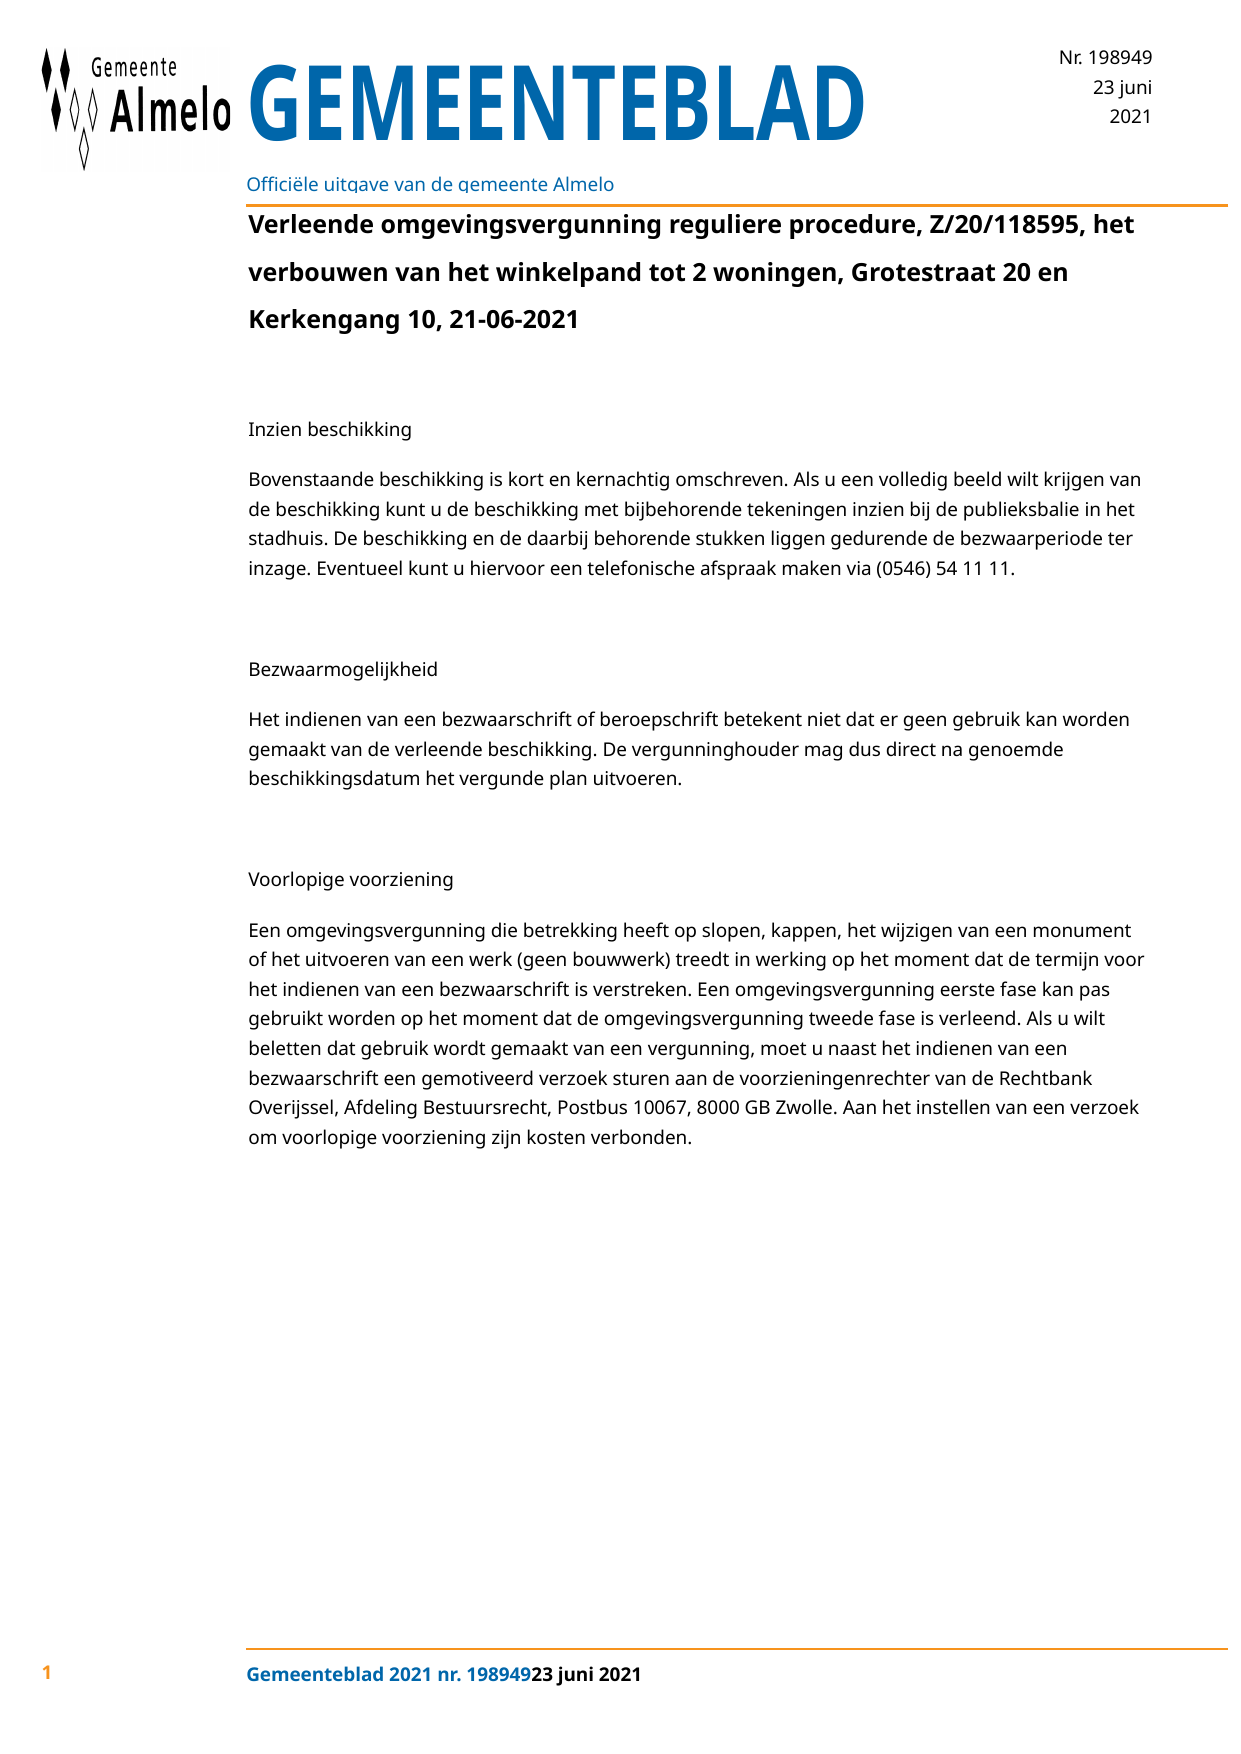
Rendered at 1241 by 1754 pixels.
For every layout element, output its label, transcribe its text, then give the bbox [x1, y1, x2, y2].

text Inzien beschikking [248, 416, 1152, 442]
text Voorlopige voorziening [248, 866, 1152, 892]
text Bezwaarmogelijkheid [248, 656, 1152, 682]
text Bovenstaande beschikking is kort en kernachtig omschreven. Als u een volledig beeld wilt krijgen van de beschikking kunt u de beschikking met bijbehorende tekeningen inzien bij de publieksbalie in het stadhuis. De beschikking en de daarbij behorende stukken liggen gedurende de bezwaarperiode ter inzage. Eventueel kunt u hiervoor een telefonische afspraak maken via (0546) 54 11 11. [248, 466, 1152, 581]
text Verleende omgevingsvergunning reguliere procedure, Z/20/118595, het verbouwen van het winkelpand tot 2 woningen, Grotestraat 20 en Kerkengang 10, 21-06-2021 [248, 207, 1152, 336]
text Het indienen van een bezwaarschrift of beroepschrift betekent niet dat er geen gebruik kan worden gemaakt van de verleende beschikking. De vergunninghouder mag dus direct na genoemde beschikkingsdatum het vergunde plan uitvoeren. [248, 706, 1152, 791]
picture [41, 47, 231, 172]
text Een omgevingsvergunning die betrekking heeft op slopen, kappen, het wijzigen van een monument of het uitvoeren van een werk (geen bouwwerk) treedt in werking op het moment dat de termijn voor het indienen van een bezwaarschrift is verstreken. Een omgevingsvergunning eerste fase kan pas gebruikt worden op het moment dat de omgevingsvergunning tweede fase is verleend. Als u wilt beletten dat gebruik wordt gemaakt van een vergunning, moet u naast het indienen van een bezwaarschrift een gemotiveerd verzoek sturen aan de voorzieningenrechter van de Rechtbank Overijssel, Afdeling Bestuursrecht, Postbus 10067, 8000 GB Zwolle. Aan het instellen van een verzoek om voorlopige voorziening zijn kosten verbonden. [248, 917, 1152, 1149]
